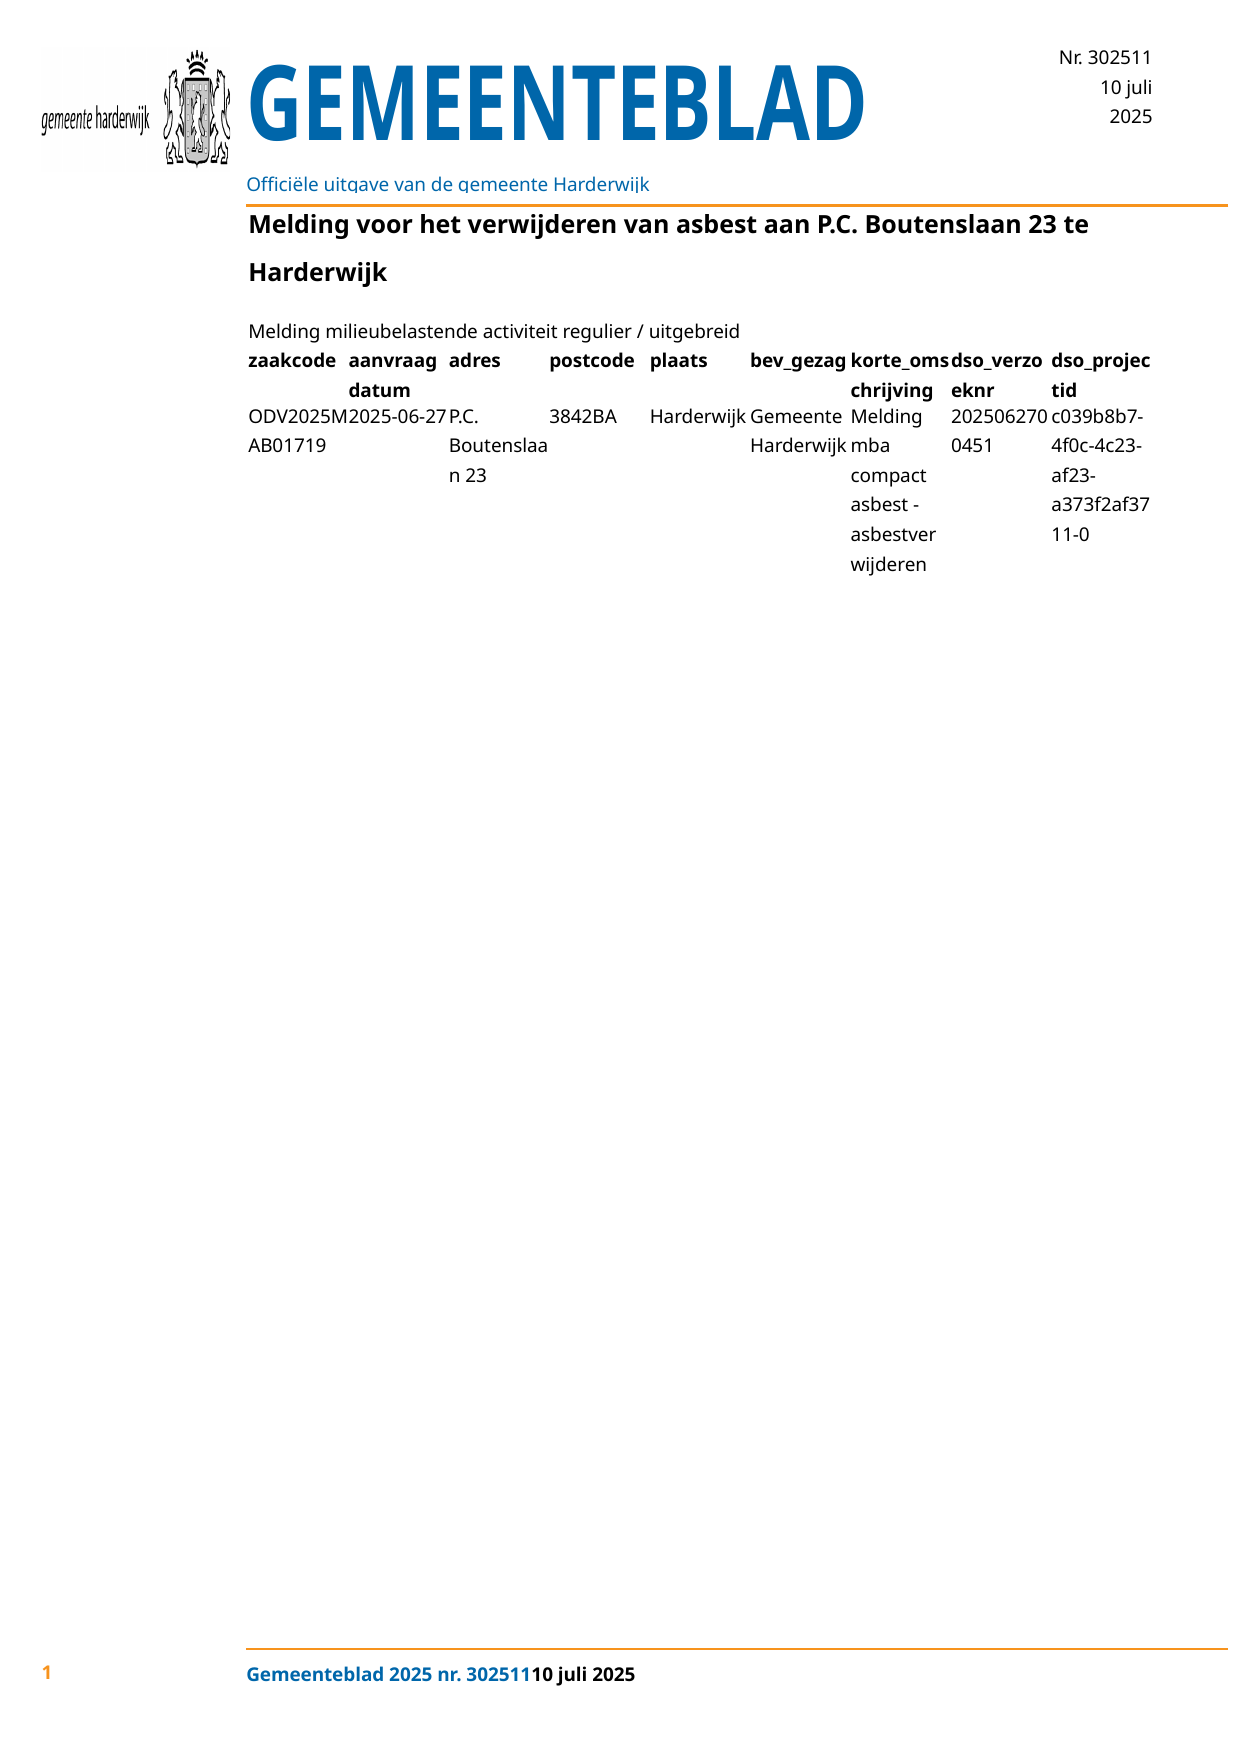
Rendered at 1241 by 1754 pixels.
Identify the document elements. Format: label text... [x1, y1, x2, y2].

table_cell 3842BA [549, 403, 649, 577]
table_header dso_projectid [1051, 348, 1152, 403]
table_cell 2025062700451 [951, 403, 1051, 577]
table_cell c039b8b7-4f0c-4c23-af23-a373f2af3711-0 [1051, 403, 1152, 577]
table_header zaakcode [248, 348, 348, 403]
table_cell Gemeente Harderwijk [750, 403, 850, 577]
table_header plaats [650, 348, 750, 403]
table_header aanvraagdatum [348, 348, 449, 403]
picture [41, 47, 231, 172]
table_cell Melding mba compact asbest - asbestverwijderen [850, 403, 951, 577]
text Melding voor het verwijderen van asbest aan P.C. Boutenslaan 23 te Harderwijk [248, 207, 1152, 288]
table_header bev_gezag [750, 348, 850, 403]
table_header postcode [549, 348, 649, 403]
table_cell 2025-06-27 [348, 403, 449, 577]
table_header dso_verzoeknr [951, 348, 1051, 403]
table_header korte_omschrijving [850, 348, 951, 403]
table_header adres [449, 348, 549, 403]
text Melding milieubelastende activiteit regulier / uitgebreid [248, 318, 1152, 344]
table_cell Harderwijk [650, 403, 750, 577]
table_cell P.C. Boutenslaan 23 [449, 403, 549, 577]
table_cell ODV2025MAB01719 [248, 403, 348, 577]
